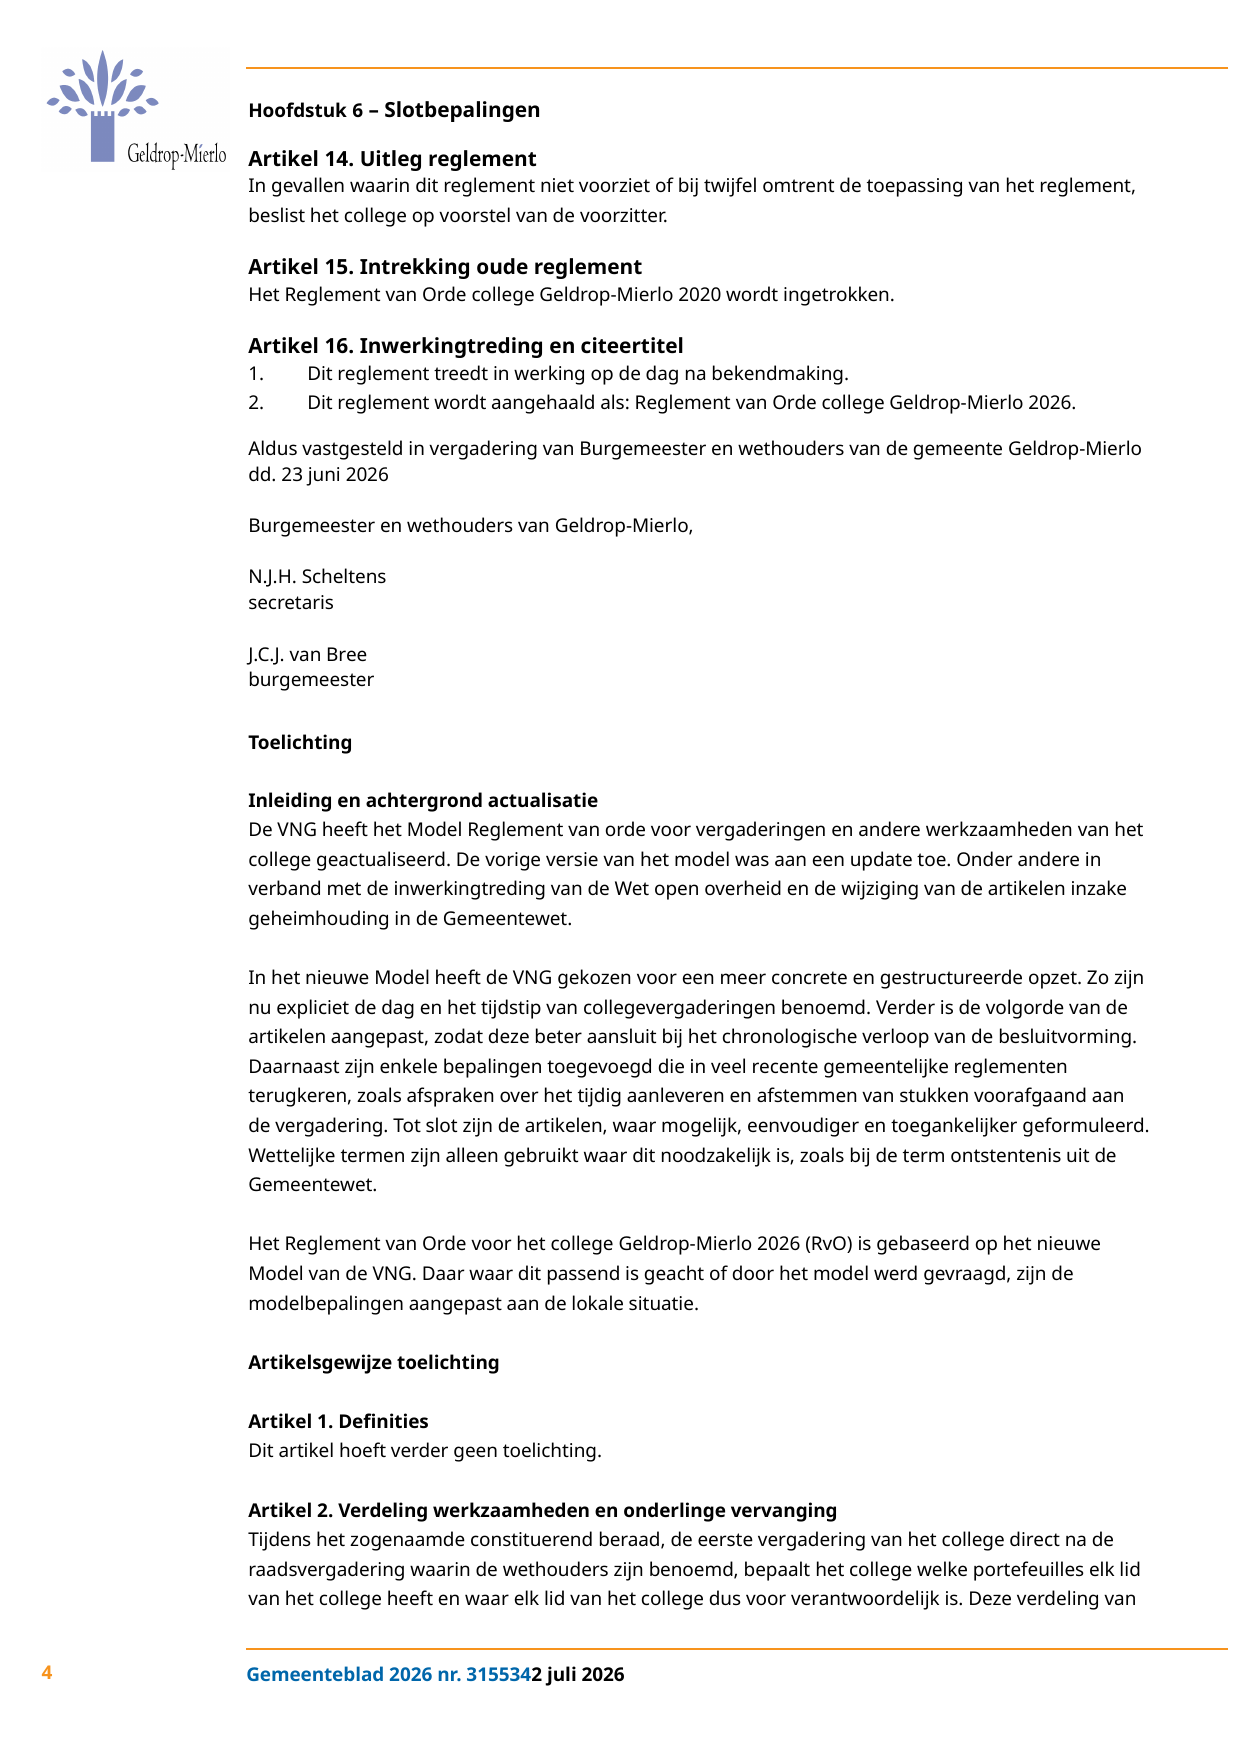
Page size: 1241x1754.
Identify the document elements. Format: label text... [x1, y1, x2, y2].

text In gevallen waarin dit reglement niet voorziet of bij twijfel omtrent de toepassing van het reglement, beslist het college op voorstel van de voorzitter. [248, 172, 1152, 228]
text N.J.H. Scheltens [248, 564, 1152, 589]
text In het nieuwe Model heeft de VNG gekozen voor een meer concrete en gestructureerde opzet. Zo zijn nu expliciet de dag en het tijdstip van collegevergaderingen benoemd. Verder is de volgorde van de artikelen aangepast, zodat deze beter aansluit bij het chronologische verloop van de besluitvorming. Daarnaast zijn enkele bepalingen toegevoegd die in veel recente gemeentelijke reglementen terugkeren, zoals afspraken over het tijdig aanleveren en afstemmen van stukken voorafgaand aan de vergadering. Tot slot zijn de artikelen, waar mogelijk, eenvoudiger en toegankelijker geformuleerd. Wettelijke termen zijn alleen gebruikt waar dit noodzakelijk is, zoals bij de term ontstentenis uit de Gemeentewet. [248, 964, 1152, 1197]
picture [41, 47, 231, 172]
text Artikel 15. Intrekking oude reglement [248, 252, 1152, 281]
text De VNG heeft het Model Reglement van orde voor vergaderingen en andere werkzaamheden van het college geactualiseerd. De vorige versie van het model was aan een update toe. Onder andere in verband met de inwerkingtreding van de Wet open overheid en de wijziging van de artikelen inzake geheimhouding in de Gemeentewet. [248, 816, 1152, 931]
text burgemeester [248, 667, 1152, 692]
text Tijdens het zogenaamde constituerend beraad, de eerste vergadering van het college direct na de raadsvergadering waarin de wethouders zijn benoemd, bepaalt het college welke portefeuilles elk lid van het college heeft en waar elk lid van het college dus voor verantwoordelijk is. Deze verdeling van [248, 1526, 1152, 1611]
text Toelichting [248, 718, 1152, 758]
text Burgemeester en wethouders van Geldrop-Mierlo, [248, 512, 1152, 538]
text Aldus vastgesteld in vergadering van Burgemeester en wethouders van de gemeente Geldrop-Mierlo dd. 23 juni 2026 [248, 435, 1152, 486]
text Het Reglement van Orde college Geldrop-Mierlo 2020 wordt ingetrokken. [248, 281, 1152, 307]
text Artikel 16. Inwerkingtreding en citeertitel [248, 331, 1152, 360]
list Dit reglement wordt aangehaald als: Reglement van Orde college Geldrop-Mierlo 2026. [248, 389, 1152, 415]
text Artikel 1. Definities [248, 1408, 1152, 1434]
text Artikelsgewijze toelichting [248, 1349, 1152, 1375]
text Het Reglement van Orde voor het college Geldrop-Mierlo 2026 (RvO) is gebaseerd op het nieuwe Model van de VNG. Daar waar dit passend is geacht of door het model werd gevraagd, zijn de modelbepalingen aangepast aan de lokale situatie. [248, 1231, 1152, 1316]
text Inleiding en achtergrond actualisatie [248, 787, 1152, 813]
text Dit artikel hoeft verder geen toelichting. [248, 1438, 1152, 1463]
text Hoofdstuk 6 – Slotbepalingen [248, 95, 1152, 123]
text Artikel 2. Verdeling werkzaamheden en onderlinge vervanging [248, 1497, 1152, 1523]
text J.C.J. van Bree [248, 641, 1152, 667]
list Dit reglement treedt in werking op de dag na bekendmaking. [248, 360, 1152, 386]
text secretaris [248, 589, 1152, 615]
text Artikel 14. Uitleg reglement [248, 144, 1152, 172]
